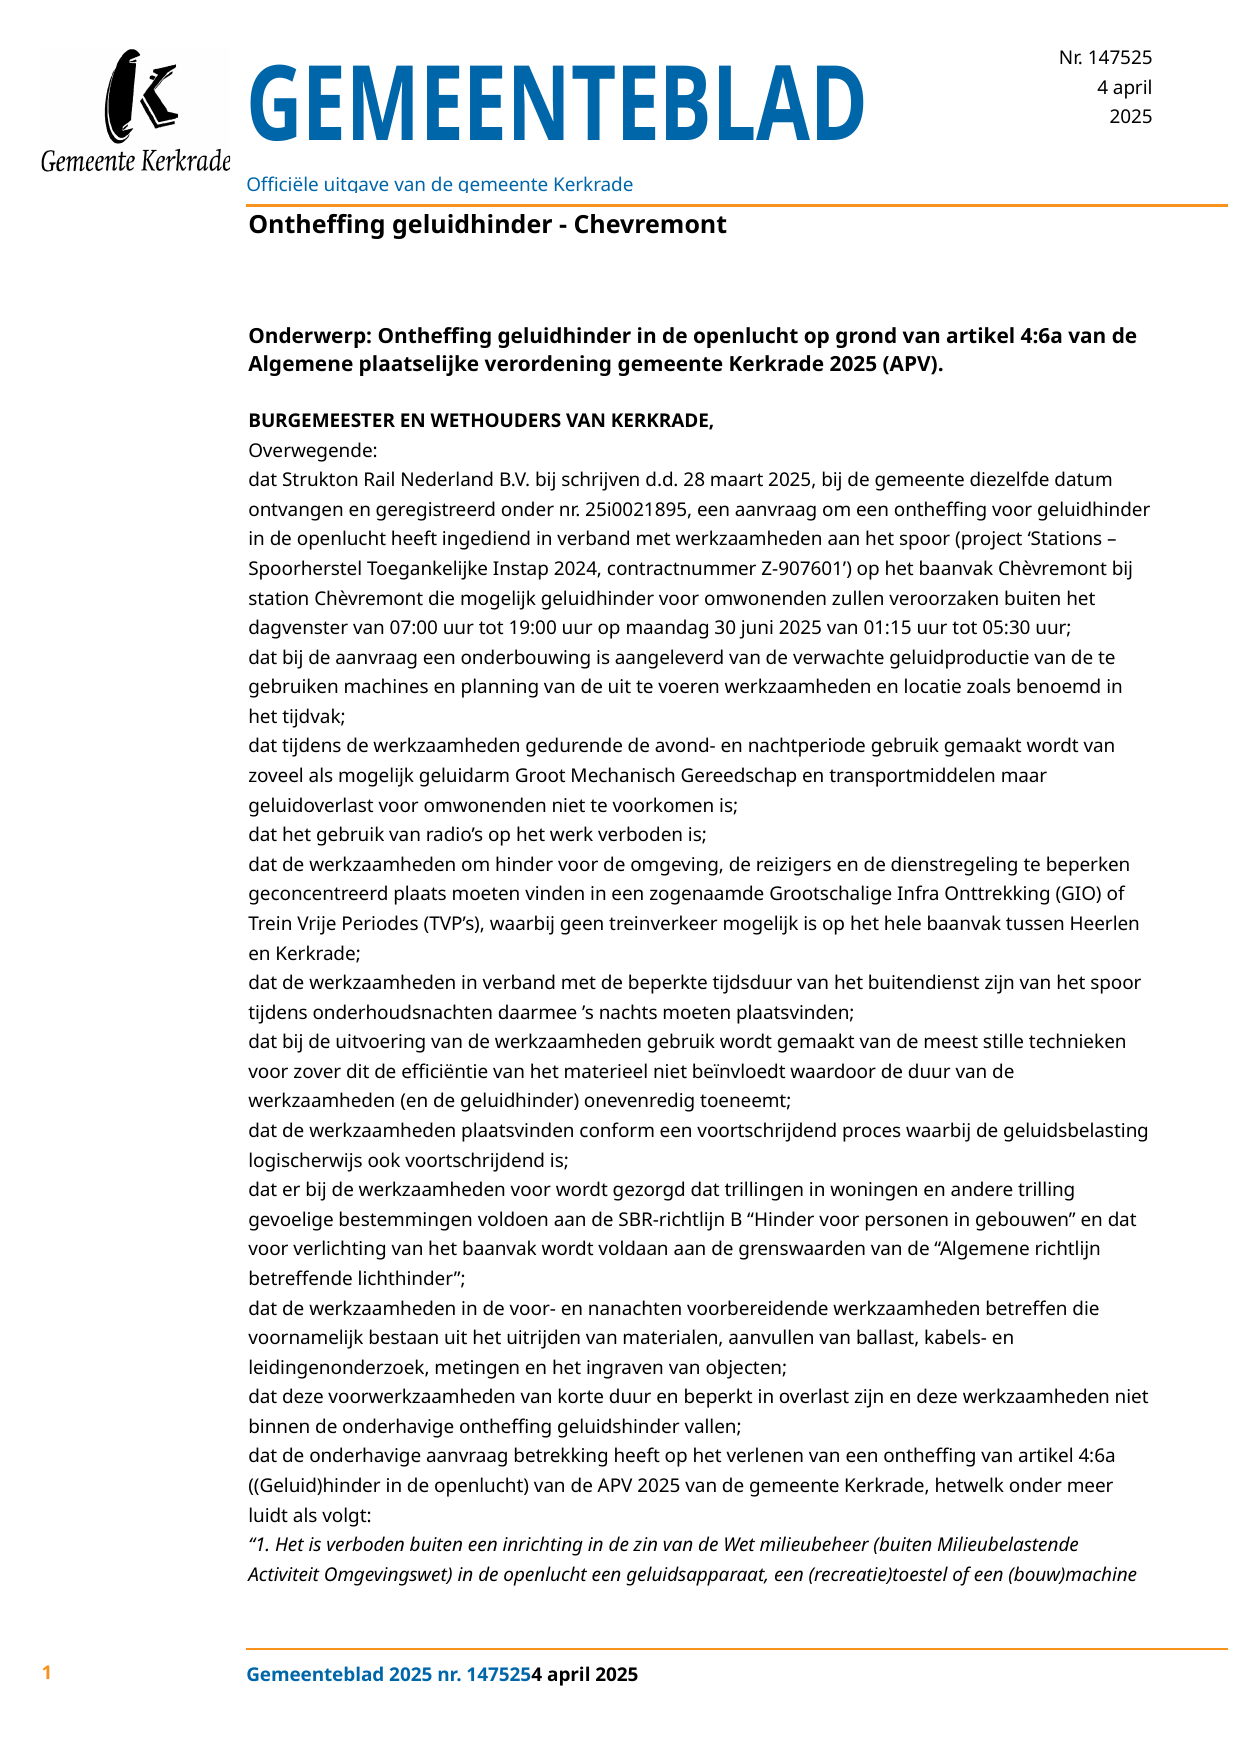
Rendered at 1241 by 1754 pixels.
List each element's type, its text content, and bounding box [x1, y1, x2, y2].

text Ontheffing geluidhinder - Chevremont [248, 207, 1152, 241]
text dat bij de uitvoering van de werkzaamheden gebruik wordt gemaakt van de meest stille technieken voor zover dit de efficiëntie van het materieel niet beïnvloedt waardoor de duur van de werkzaamheden (en de geluidhinder) onevenredig toeneemt; [248, 1028, 1152, 1113]
text dat er bij de werkzaamheden voor wordt gezorgd dat trillingen in woningen en andere trilling gevoelige bestemmingen voldoen aan de SBR-richtlijn B “Hinder voor personen in gebouwen” en dat voor verlichting van het baanvak wordt voldaan aan de grenswaarden van de “Algemene richtlijn betreffende lichthinder”; [248, 1176, 1152, 1291]
text BURGEMEESTER EN WETHOUDERS VAN KERKRADE, [248, 407, 1152, 433]
text dat de werkzaamheden plaatsvinden conform een voortschrijdend proces waarbij de geluidsbelasting logischerwijs ook voortschrijdend is; [248, 1117, 1152, 1172]
text “1. Het is verboden buiten een inrichting in de zin van de Wet milieubeheer (buiten Milieubelastende Activiteit Omgevingswet) in de openlucht een geluidsapparaat, een (recreatie)toestel of een (bouw)machine [248, 1531, 1152, 1587]
text dat de werkzaamheden in verband met de beperkte tijdsduur van het buitendienst zijn van het spoor tijdens onderhoudsnachten daarmee ’s nachts moeten plaatsvinden; [248, 969, 1152, 1024]
text dat deze voorwerkzaamheden van korte duur en beperkt in overlast zijn en deze werkzaamheden niet binnen de onderhavige ontheffing geluidshinder vallen; [248, 1383, 1152, 1439]
text Overwegende: [248, 437, 1152, 462]
text dat tijdens de werkzaamheden gedurende de avond- en nachtperiode gebruik gemaakt wordt van zoveel als mogelijk geluidarm Groot Mechanisch Gereedschap en transportmiddelen maar geluidoverlast voor omwonenden niet te voorkomen is; [248, 733, 1152, 817]
text dat bij de aanvraag een onderbouwing is aangeleverd van de verwachte geluidproductie van de te gebruiken machines en planning van de uit te voeren werkzaamheden en locatie zoals benoemd in het tijdvak; [248, 644, 1152, 729]
text dat de onderhavige aanvraag betrekking heeft op het verlenen van een ontheffing van artikel 4:6a ((Geluid)hinder in de openlucht) van de APV 2025 van de gemeente Kerkrade, hetwelk onder meer luidt als volgt: [248, 1443, 1152, 1527]
text dat de werkzaamheden in de voor- en nanachten voorbereidende werkzaamheden betreffen die voornamelijk bestaan uit het uitrijden van materialen, aanvullen van ballast, kabels- en leidingenonderzoek, metingen en het ingraven van objecten; [248, 1295, 1152, 1379]
picture [41, 47, 231, 172]
text dat het gebruik van radio’s op het werk verboden is; [248, 821, 1152, 847]
text dat de werkzaamheden om hinder voor de omgeving, de reizigers en de dienstregeling te beperken geconcentreerd plaats moeten vinden in een zogenaamde Grootschalige Infra Onttrekking (GIO) of Trein Vrije Periodes (TVP’s), waarbij geen treinverkeer mogelijk is op het hele baanvak tussen Heerlen en Kerkrade; [248, 851, 1152, 965]
text Onderwerp: Ontheffing geluidhinder in de openlucht op grond van artikel 4:6a van de Algemene plaatselijke verordening gemeente Kerkrade 2025 (APV). [248, 321, 1152, 378]
text dat Strukton Rail Nederland B.V. bij schrijven d.d. 28 maart 2025, bij de gemeente diezelfde datum ontvangen en geregistreerd onder nr. 25i0021895, een aanvraag om een ontheffing voor geluidhinder in de openlucht heeft ingediend in verband met werkzaamheden aan het spoor (project ‘Stations – Spoorherstel Toegankelijke Instap 2024, contractnummer Z-907601’) op het baanvak Chèvremont bij station Chèvremont die mogelijk geluidhinder voor omwonenden zullen veroorzaken buiten het dagvenster van 07:00 uur tot 19:00 uur op maandag 30 juni 2025 van 01:15 uur tot 05:30 uur; [248, 466, 1152, 640]
